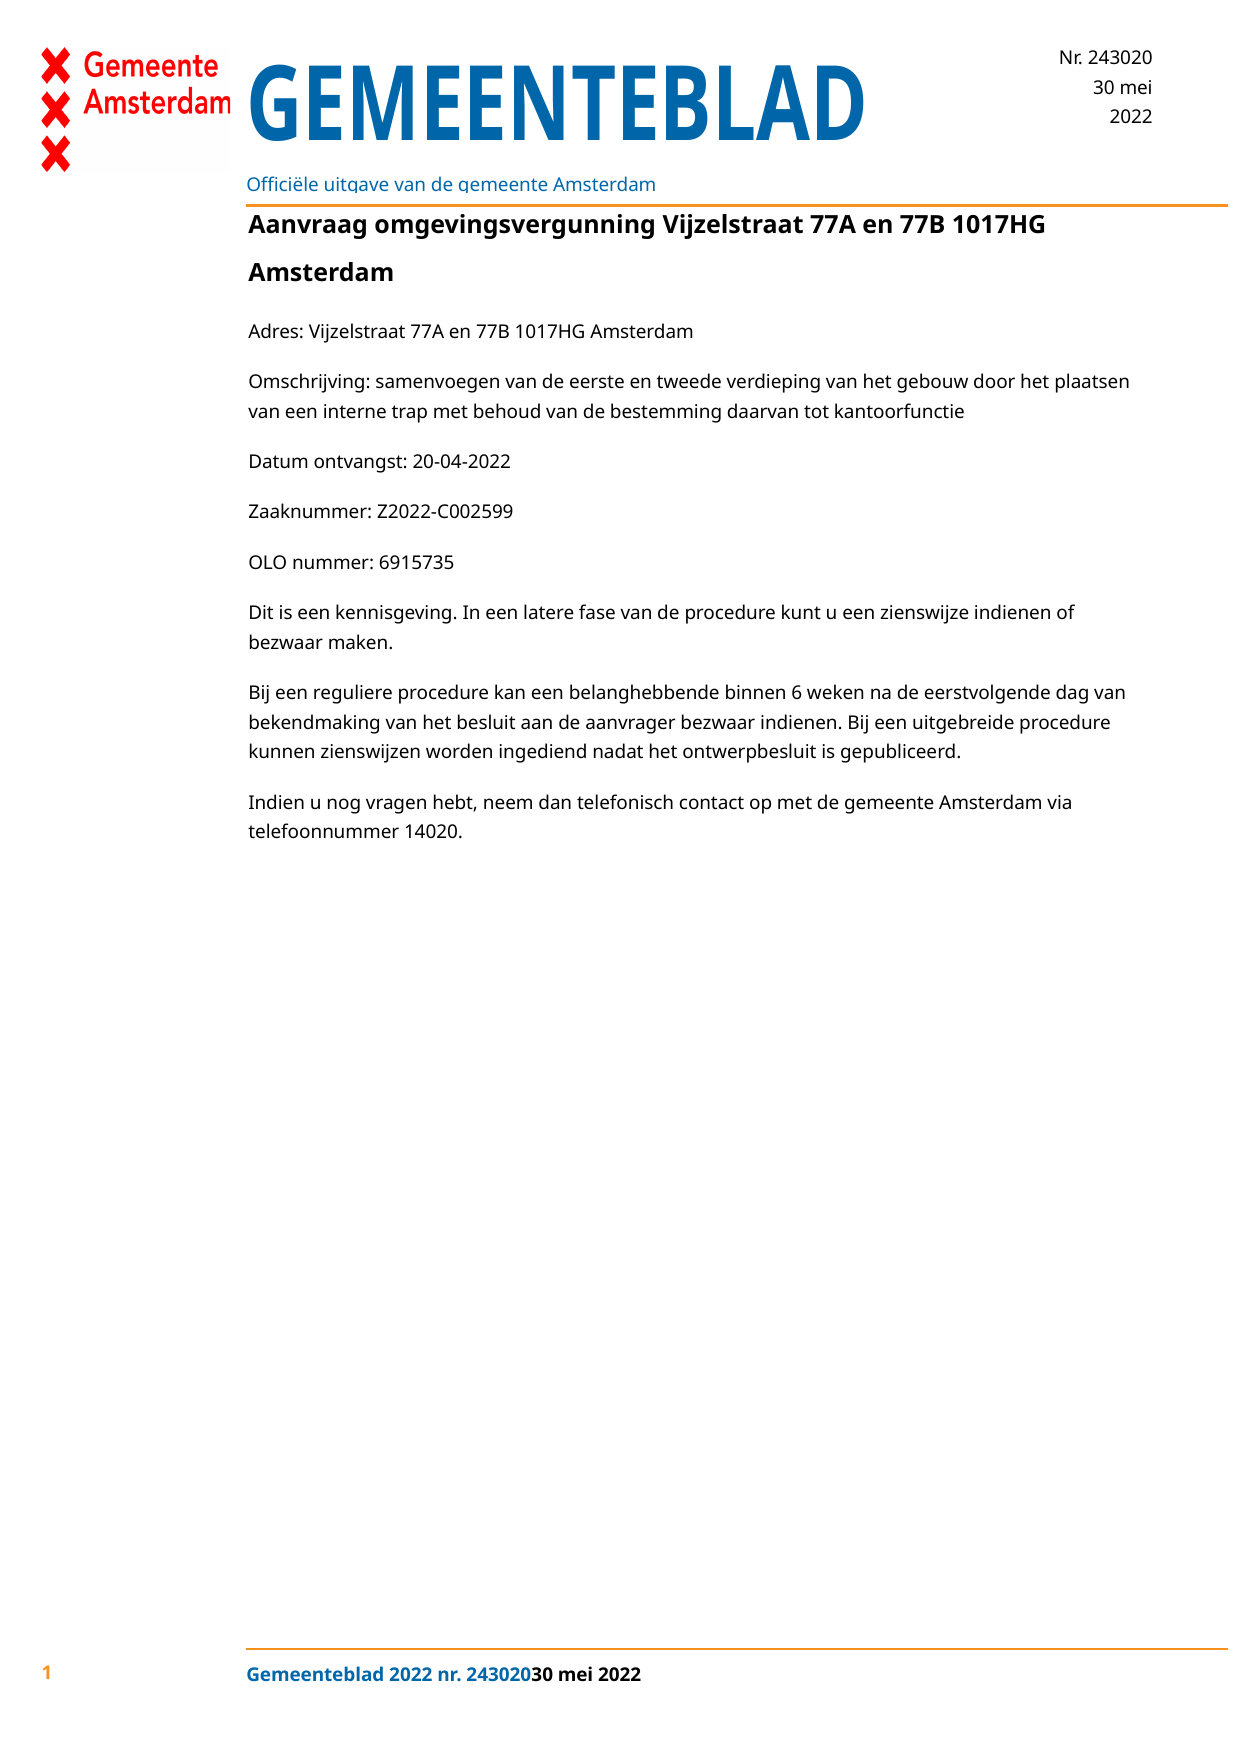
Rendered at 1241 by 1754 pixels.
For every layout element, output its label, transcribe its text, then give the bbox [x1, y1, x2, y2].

text Zaaknummer: Z2022-C002599 [248, 499, 1152, 524]
text Indien u nog vragen hebt, neem dan telefonisch contact op met de gemeente Amsterdam via telefoonnummer 14020. [248, 789, 1152, 844]
text Dit is een kennisgeving. In een latere fase van de procedure kunt u een zienswijze indienen of bezwaar maken. [248, 599, 1152, 655]
text OLO nummer: 6915735 [248, 549, 1152, 575]
text Bij een reguliere procedure kan een belanghebbende binnen 6 weken na de eerstvolgende dag van bekendmaking van het besluit aan de aanvrager bezwaar indienen. Bij een uitgebreide procedure kunnen zienswijzen worden ingediend nadat het ontwerpbesluit is gepubliceerd. [248, 679, 1152, 764]
picture [41, 47, 231, 172]
text Datum ontvangst: 20-04-2022 [248, 448, 1152, 474]
text Adres: Vijzelstraat 77A en 77B 1017HG Amsterdam [248, 318, 1152, 344]
text Aanvraag omgevingsvergunning Vijzelstraat 77A en 77B 1017HG Amsterdam [248, 207, 1152, 288]
text Omschrijving: samenvoegen van de eerste en tweede verdieping van het gebouw door het plaatsen van een interne trap met behoud van de bestemming daarvan tot kantoorfunctie [248, 368, 1152, 424]
